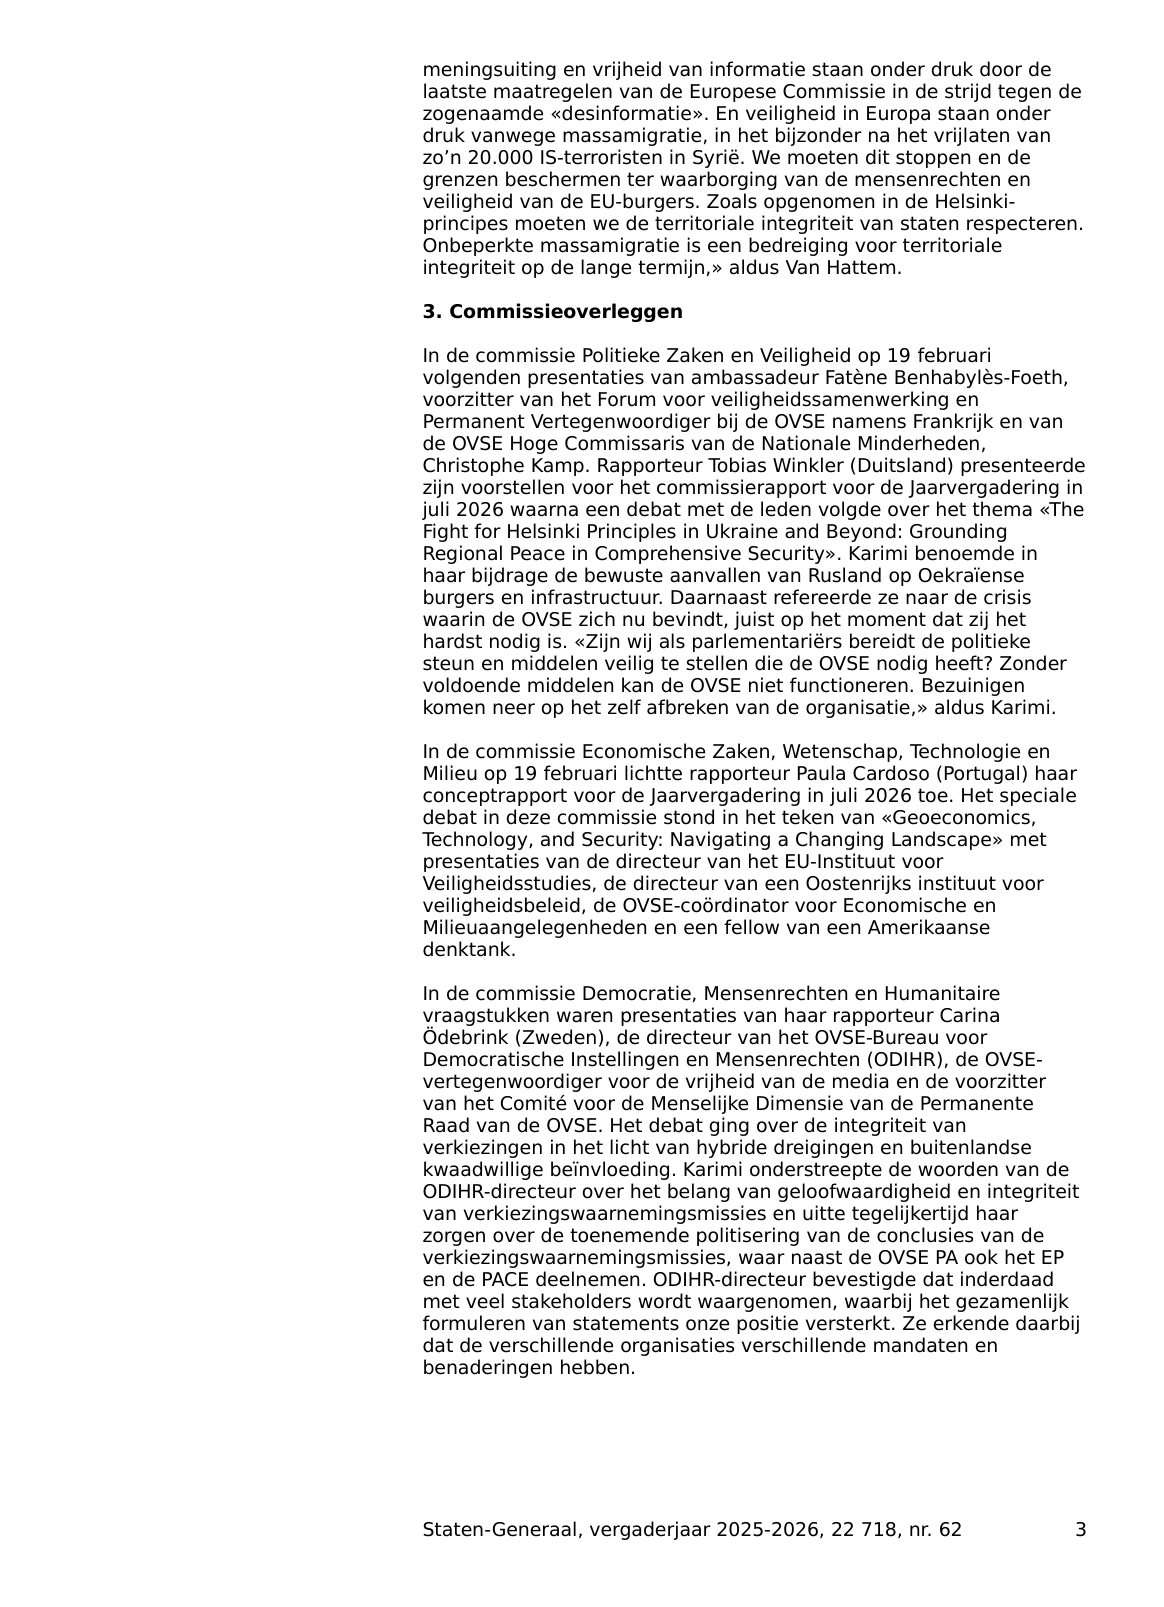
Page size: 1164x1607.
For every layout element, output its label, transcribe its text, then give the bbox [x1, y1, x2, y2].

subtitle 3. Commissieoverleggen [422, 301, 1087, 323]
text In de commissie Politieke Zaken en Veiligheid op 19 februari volgenden presentaties van ambassadeur Fatène Benhabylès-Foeth, voorzitter van het Forum voor veiligheidssamenwerking en Permanent Vertegenwoordiger bij de OVSE namens Frankrijk en van de OVSE Hoge Commissaris van de Nationale Minderheden, Christophe Kamp. Rapporteur Tobias Winkler (Duitsland) presenteerde zijn voorstellen voor het commissierapport voor de Jaarvergadering in juli 2026 waarna een debat met de leden volgde over het thema «The Fight for Helsinki Principles in Ukraine and Beyond: Grounding Regional Peace in Comprehensive Security». Karimi benoemde in haar bijdrage de bewuste aanvallen van Rusland op Oekraïense burgers en infrastructuur. Daarnaast refereerde ze naar de crisis waarin de OVSE zich nu bevindt, juist op het moment dat zij het hardst nodig is. «Zijn wij als parlementariërs bereidt de politieke steun en middelen veilig te stellen die de OVSE nodig heeft? Zonder voldoende middelen kan de OVSE niet functioneren. Bezuinigen komen neer op het zelf afbreken van de organisatie,» aldus Karimi. [422, 345, 1087, 719]
text In de commissie Democratie, Mensenrechten en Humanitaire vraagstukken waren presentaties van haar rapporteur Carina Ödebrink (Zweden), de directeur van het OVSE-Bureau voor Democratische Instellingen en Mensenrechten (ODIHR), de OVSE-vertegenwoordiger voor de vrijheid van de media en de voorzitter van het Comité voor de Menselijke Dimensie van de Permanente Raad van de OVSE. Het debat ging over de integriteit van verkiezingen in het licht van hybride dreigingen en buitenlandse kwaadwillige beïnvloeding. Karimi onderstreepte de woorden van de ODIHR-directeur over het belang van geloofwaardigheid en integriteit van verkiezingswaarnemingsmissies en uitte tegelijkertijd haar zorgen over de toenemende politisering van de conclusies van de verkiezingswaarnemingsmissies, waar naast de OVSE PA ook het EP en de PACE deelnemen. ODIHR-directeur bevestigde dat inderdaad met veel stakeholders wordt waargenomen, waarbij het gezamenlijk formuleren van statements onze positie versterkt. Ze erkende daarbij dat de verschillende organisaties verschillende mandaten en benaderingen hebben. [422, 983, 1087, 1379]
text meningsuiting en vrijheid van informatie staan onder druk door de laatste maatregelen van de Europese Commissie in de strijd tegen de zogenaamde «desinformatie». En veiligheid in Europa staan onder druk vanwege massamigratie, in het bijzonder na het vrijlaten van zo’n 20.000 IS-terroristen in Syrië. We moeten dit stoppen en de grenzen beschermen ter waarborging van de mensenrechten en veiligheid van de EU-burgers. Zoals opgenomen in de Helsinki-principes moeten we de territoriale integriteit van staten respecteren. Onbeperkte massamigratie is een bedreiging voor territoriale integriteit op de lange termijn,» aldus Van Hattem. [422, 59, 1087, 279]
text In de commissie Economische Zaken, Wetenschap, Technologie en Milieu op 19 februari lichtte rapporteur Paula Cardoso (Portugal) haar conceptrapport voor de Jaarvergadering in juli 2026 toe. Het speciale debat in deze commissie stond in het teken van «Geoeconomics, Technology, and Security: Navigating a Changing Landscape» met presentaties van de directeur van het EU-Instituut voor Veiligheidsstudies, de directeur van een Oostenrijks instituut voor veiligheidsbeleid, de OVSE-coördinator voor Economische en Milieuaangelegenheden en een fellow van een Amerikaanse denktank. [422, 741, 1087, 961]
